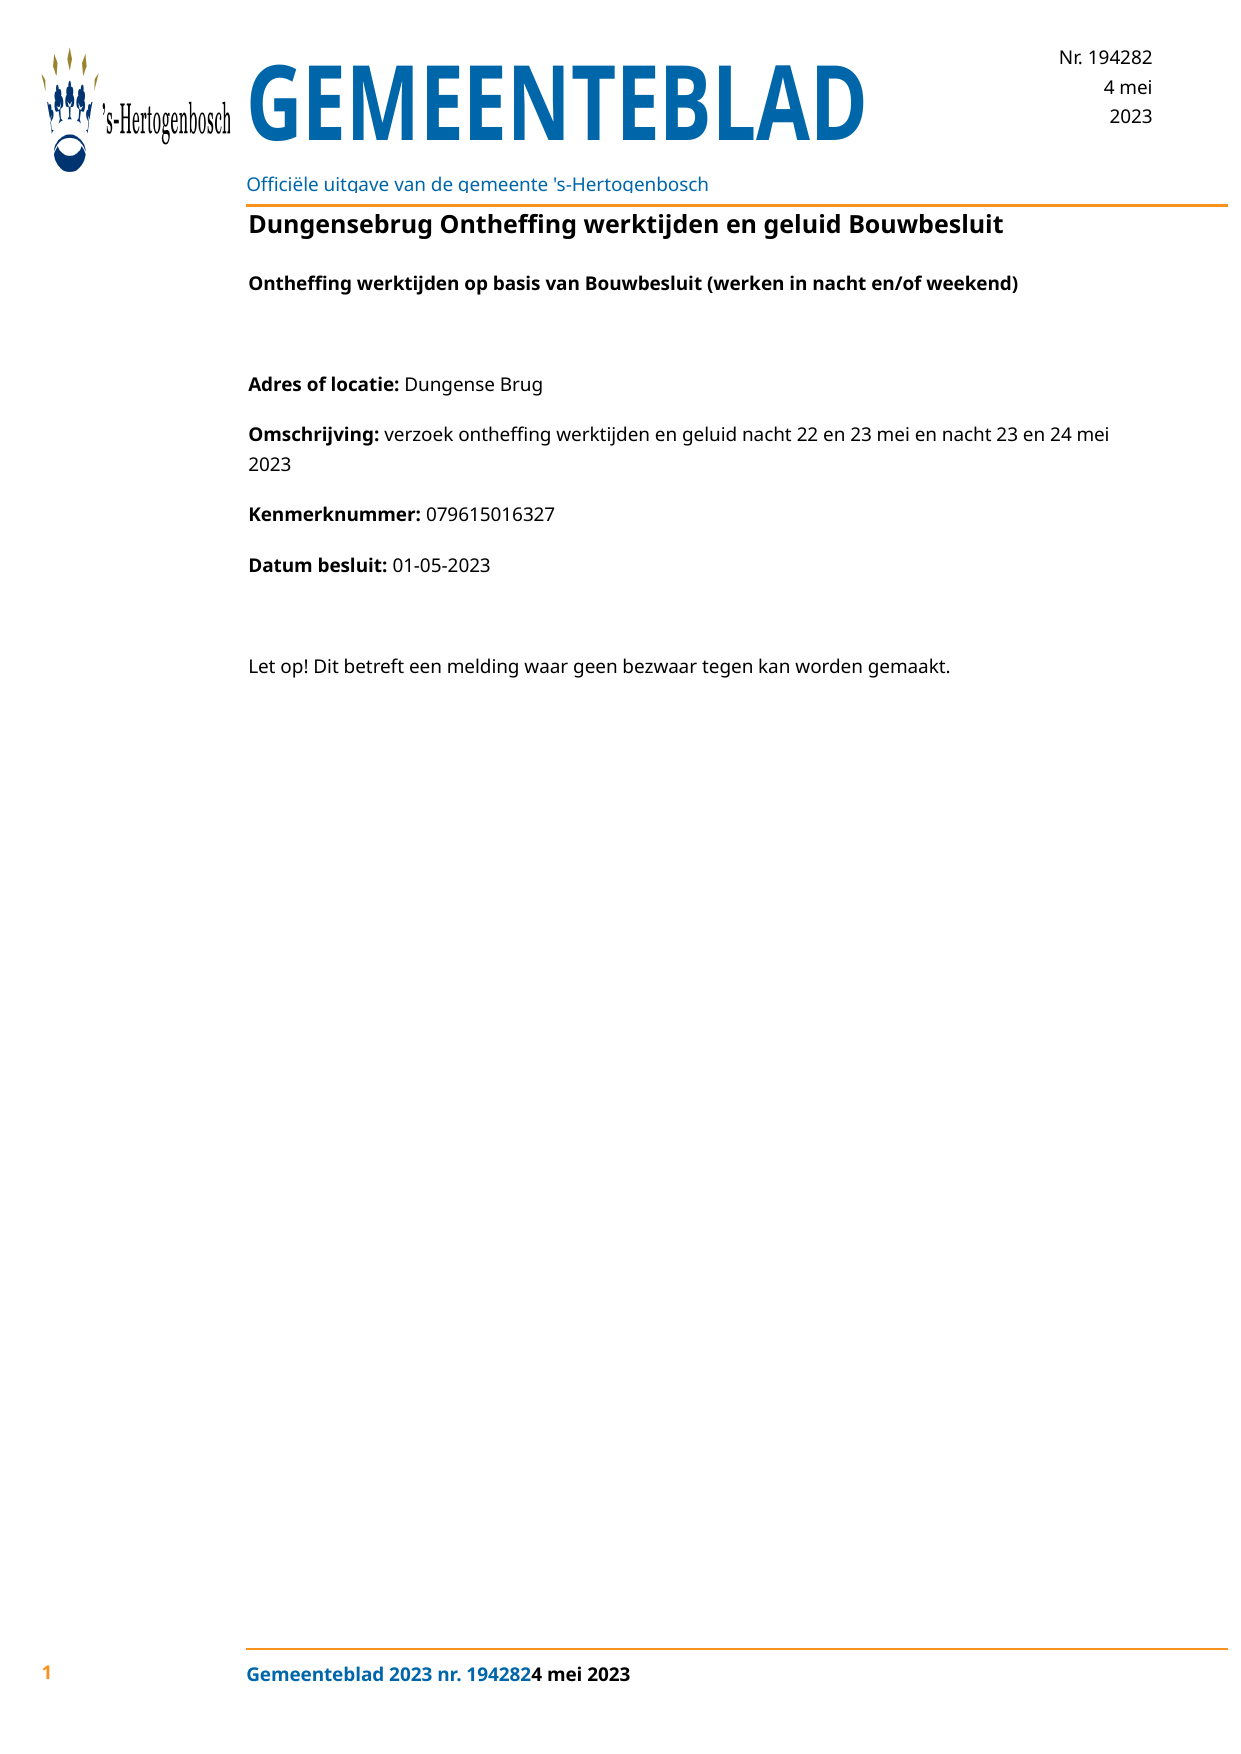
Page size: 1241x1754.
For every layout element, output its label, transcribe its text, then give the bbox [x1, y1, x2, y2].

text Dungensebrug Ontheffing werktijden en geluid Bouwbesluit [248, 207, 1152, 241]
text Let op! Dit betreft een melding waar geen bezwaar tegen kan worden gemaakt. [248, 653, 1152, 678]
text Datum besluit: 01-05-2023 [248, 552, 1152, 578]
picture [41, 47, 231, 172]
text Adres of locatie: Dungense Brug [248, 371, 1152, 397]
text Omschrijving: verzoek ontheffing werktijden en geluid nacht 22 en 23 mei en nacht 23 en 24 mei 2023 [248, 422, 1152, 477]
text Ontheffing werktijden op basis van Bouwbesluit (werken in nacht en/of weekend) [248, 270, 1152, 296]
text Kenmerknummer: 079615016327 [248, 502, 1152, 527]
